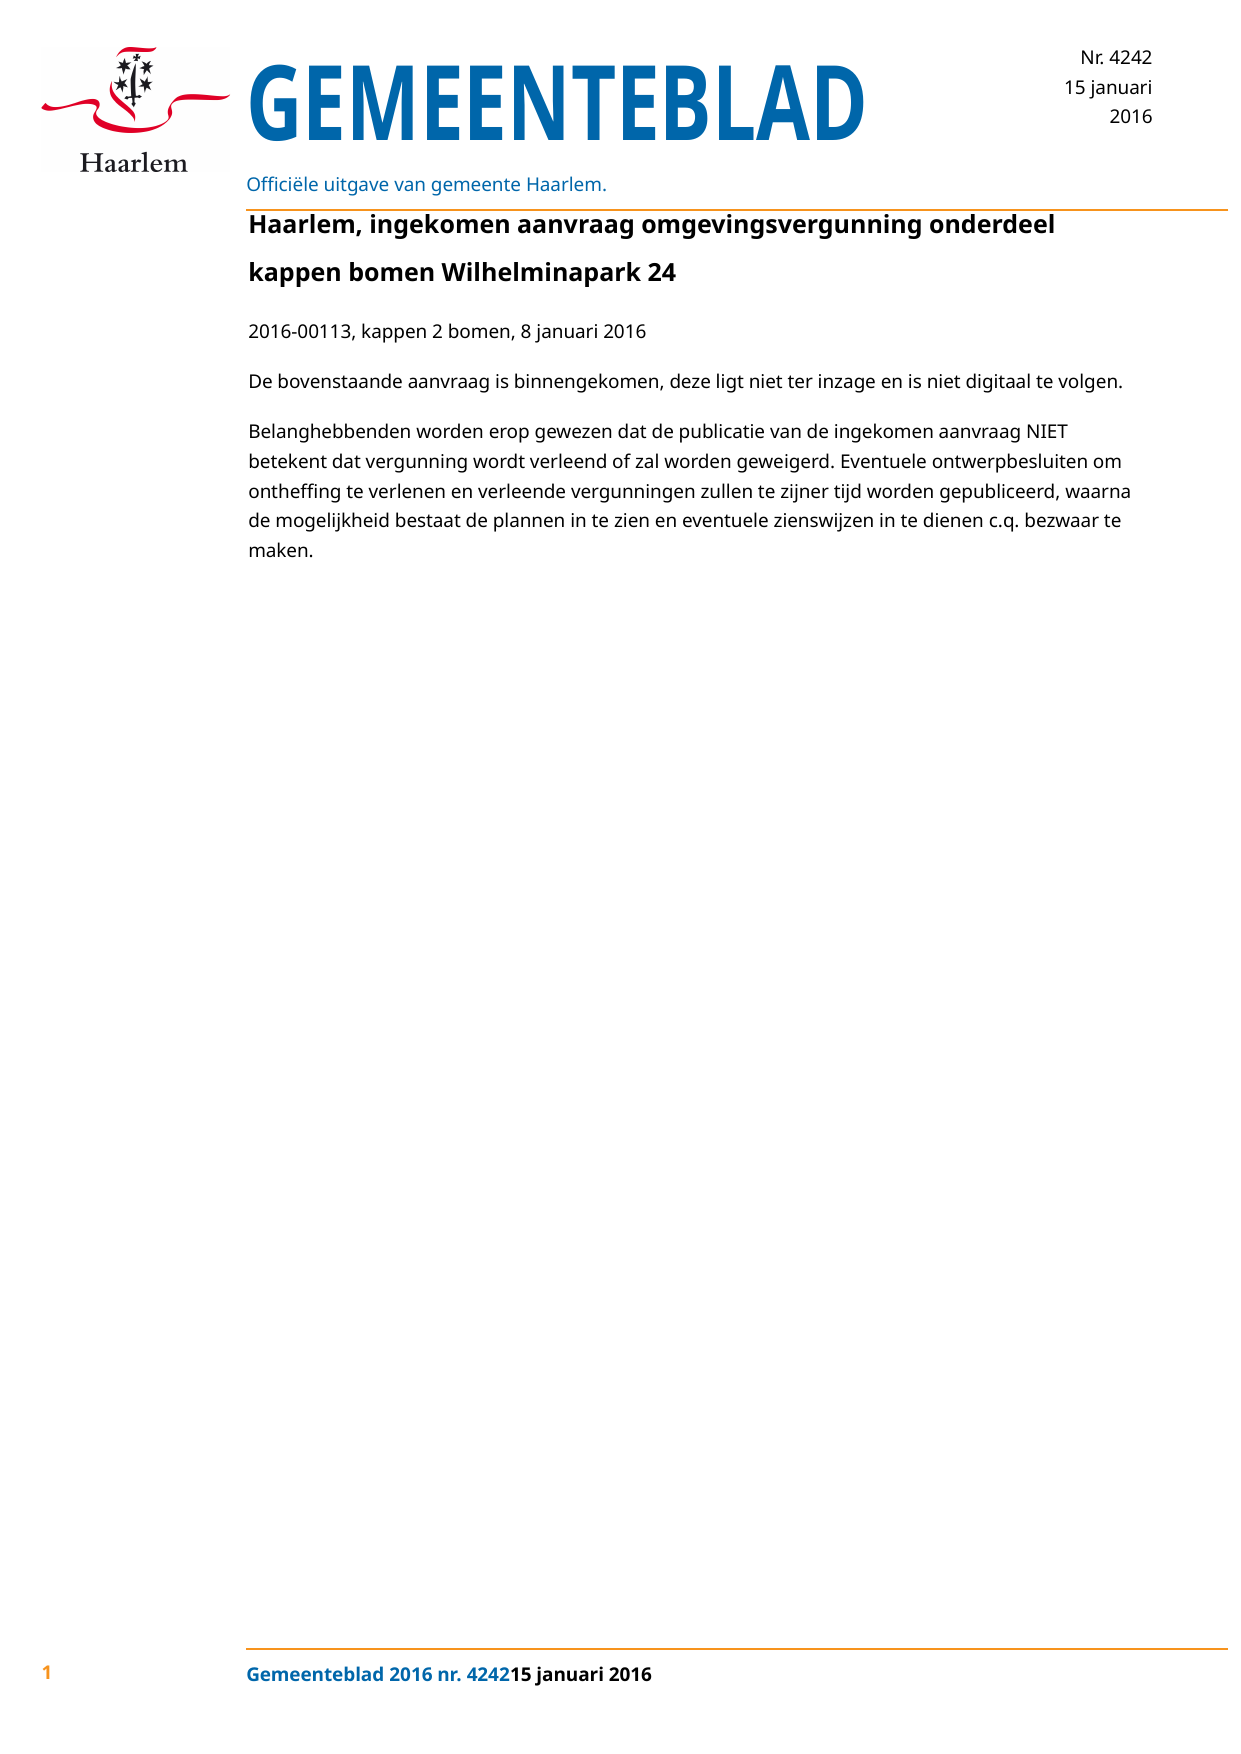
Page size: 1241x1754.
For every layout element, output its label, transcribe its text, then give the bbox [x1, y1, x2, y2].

text De bovenstaande aanvraag is binnengekomen, deze ligt niet ter inzage en is niet digitaal te volgen. [248, 368, 1152, 394]
text Haarlem, ingekomen aanvraag omgevingsvergunning onderdeel kappen bomen Wilhelminapark 24 [248, 211, 1152, 288]
picture [41, 47, 231, 172]
text 2016-00113, kappen 2 bomen, 8 januari 2016 [248, 318, 1152, 344]
text Belanghebbenden worden erop gewezen dat de publicatie van de ingekomen aanvraag NIET betekent dat vergunning wordt verleend of zal worden geweigerd. Eventuele ontwerpbesluiten om ontheffing te verlenen en verleende vergunningen zullen te zijner tijd worden gepubliceerd, waarna de mogelijkheid bestaat de plannen in te zien en eventuele zienswijzen in te dienen c.q. bezwaar te maken. [248, 419, 1152, 563]
